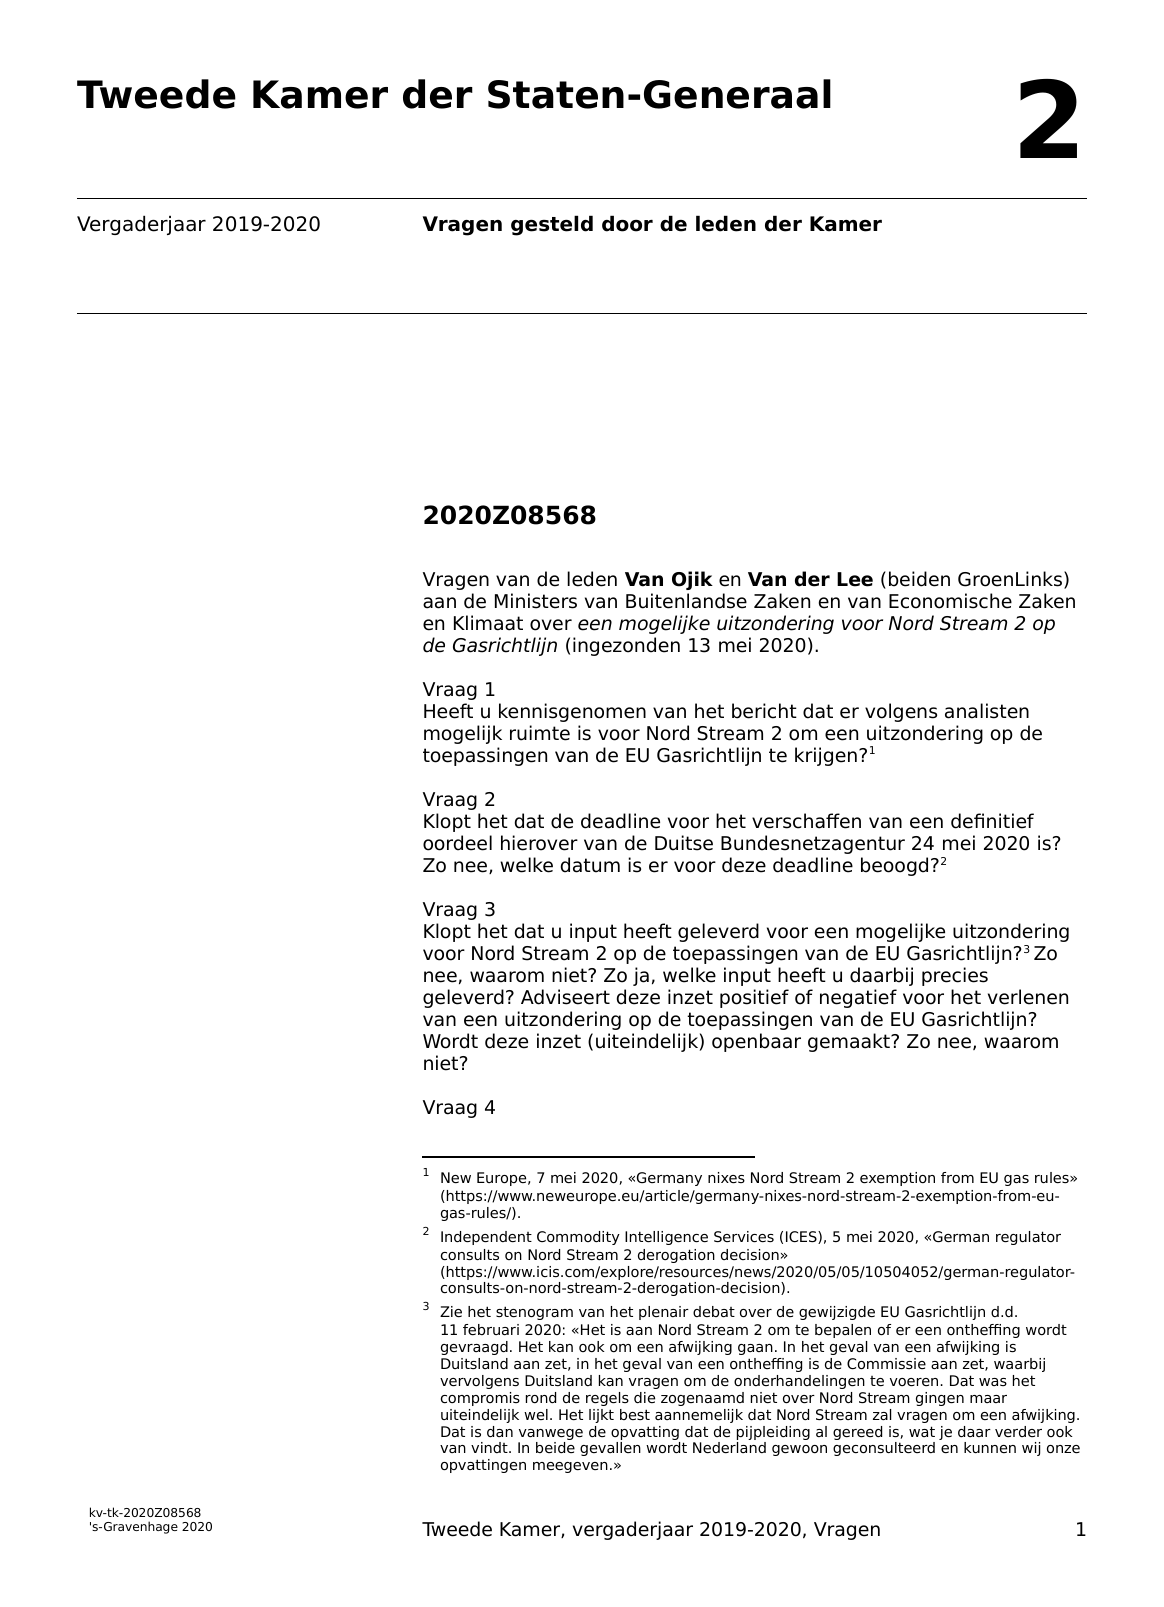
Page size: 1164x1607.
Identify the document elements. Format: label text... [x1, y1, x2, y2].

text 's-Gravenhage 2020 [88, 1520, 323, 1534]
text kv-tk-2020Z08568 [88, 1506, 323, 1520]
text Vraag 4 [422, 1097, 1087, 1119]
text Zie het stenogram van het plenair debat over de gewijzigde EU Gasrichtlijn d.d. 11 februari 2020: «Het is aan Nord Stream 2 om te bepalen of er een ontheffing wordt gevraagd. Het kan ook om een afwijking gaan. In het geval van een afwijking is Duitsland aan zet, in het geval van een ontheffing is de Commissie aan zet, waarbij vervolgens Duitsland kan vragen om de onderhandelingen te voeren. Dat was het compromis rond de regels die zogenaamd niet over Nord Stream gingen maar uiteindelijk wel. Het lijkt best aannemelijk dat Nord Stream zal vragen om een afwijking. Dat is dan vanwege de opvatting dat de pijpleiding al gereed is, wat je daar verder ook van vindt. In beide gevallen wordt Nederland gewoon geconsulteerd en kunnen wij onze opvattingen meegeven.» [422, 1300, 1087, 1474]
text Klopt het dat u input heeft geleverd voor een mogelijke uitzondering voor Nord Stream 2 op de toepassingen van de EU Gasrichtlijn?Zo nee, waarom niet? Zo ja, welke input heeft u daarbij precies geleverd? Adviseert deze inzet positief of negatief voor het verlenen van een uitzondering op de toepassingen van de EU Gasrichtlijn? Wordt deze inzet (uiteindelijk) openbaar gemaakt? Zo nee, waarom niet? [422, 921, 1087, 1075]
text Vragen van de leden Van Ojik en Van der Lee (beiden GroenLinks) aan de Ministers van Buitenlandse Zaken en van Economische Zaken en Klimaat over een mogelijke uitzondering voor Nord Stream 2 op de Gasrichtlijn (ingezonden 13 mei 2020). [422, 569, 1087, 657]
text 2020Z08568 [422, 501, 1087, 531]
text Vraag 3 [422, 899, 1087, 921]
table_header Tweede Kamer der Staten-Generaal [77, 59, 886, 198]
table_header 2 [886, 59, 1087, 198]
table_cell Vergaderjaar 2019-2020 [77, 199, 422, 313]
text Vraag 1 [422, 679, 1087, 701]
text Heeft u kennisgenomen van het bericht dat er volgens analisten mogelijk ruimte is voor Nord Stream 2 om een uitzondering op de toepassingen van de EU Gasrichtlijn te krijgen? [422, 701, 1087, 767]
text Independent Commodity Intelligence Services (ICES), 5 mei 2020, «German regulator consults on Nord Stream 2 derogation decision» (https://www.icis.com/explore/resources/news/2020/05/05/10504052/german-regulator-consults-on-nord-stream-2-derogation-decision). [422, 1225, 1087, 1297]
text Vraag 2 [422, 789, 1087, 811]
table_cell Vragen gesteld door de leden der Kamer [422, 199, 1087, 313]
text Klopt het dat de deadline voor het verschaffen van een definitief oordeel hierover van de Duitse Bundesnetzagentur 24 mei 2020 is? Zo nee, welke datum is er voor deze deadline beoogd? [422, 811, 1087, 877]
text New Europe, 7 mei 2020, «Germany nixes Nord Stream 2 exemption from EU gas rules» (https://www.neweurope.eu/article/germany-nixes-nord-stream-2-exemption-from-eu-gas-rules/). [422, 1166, 1087, 1222]
